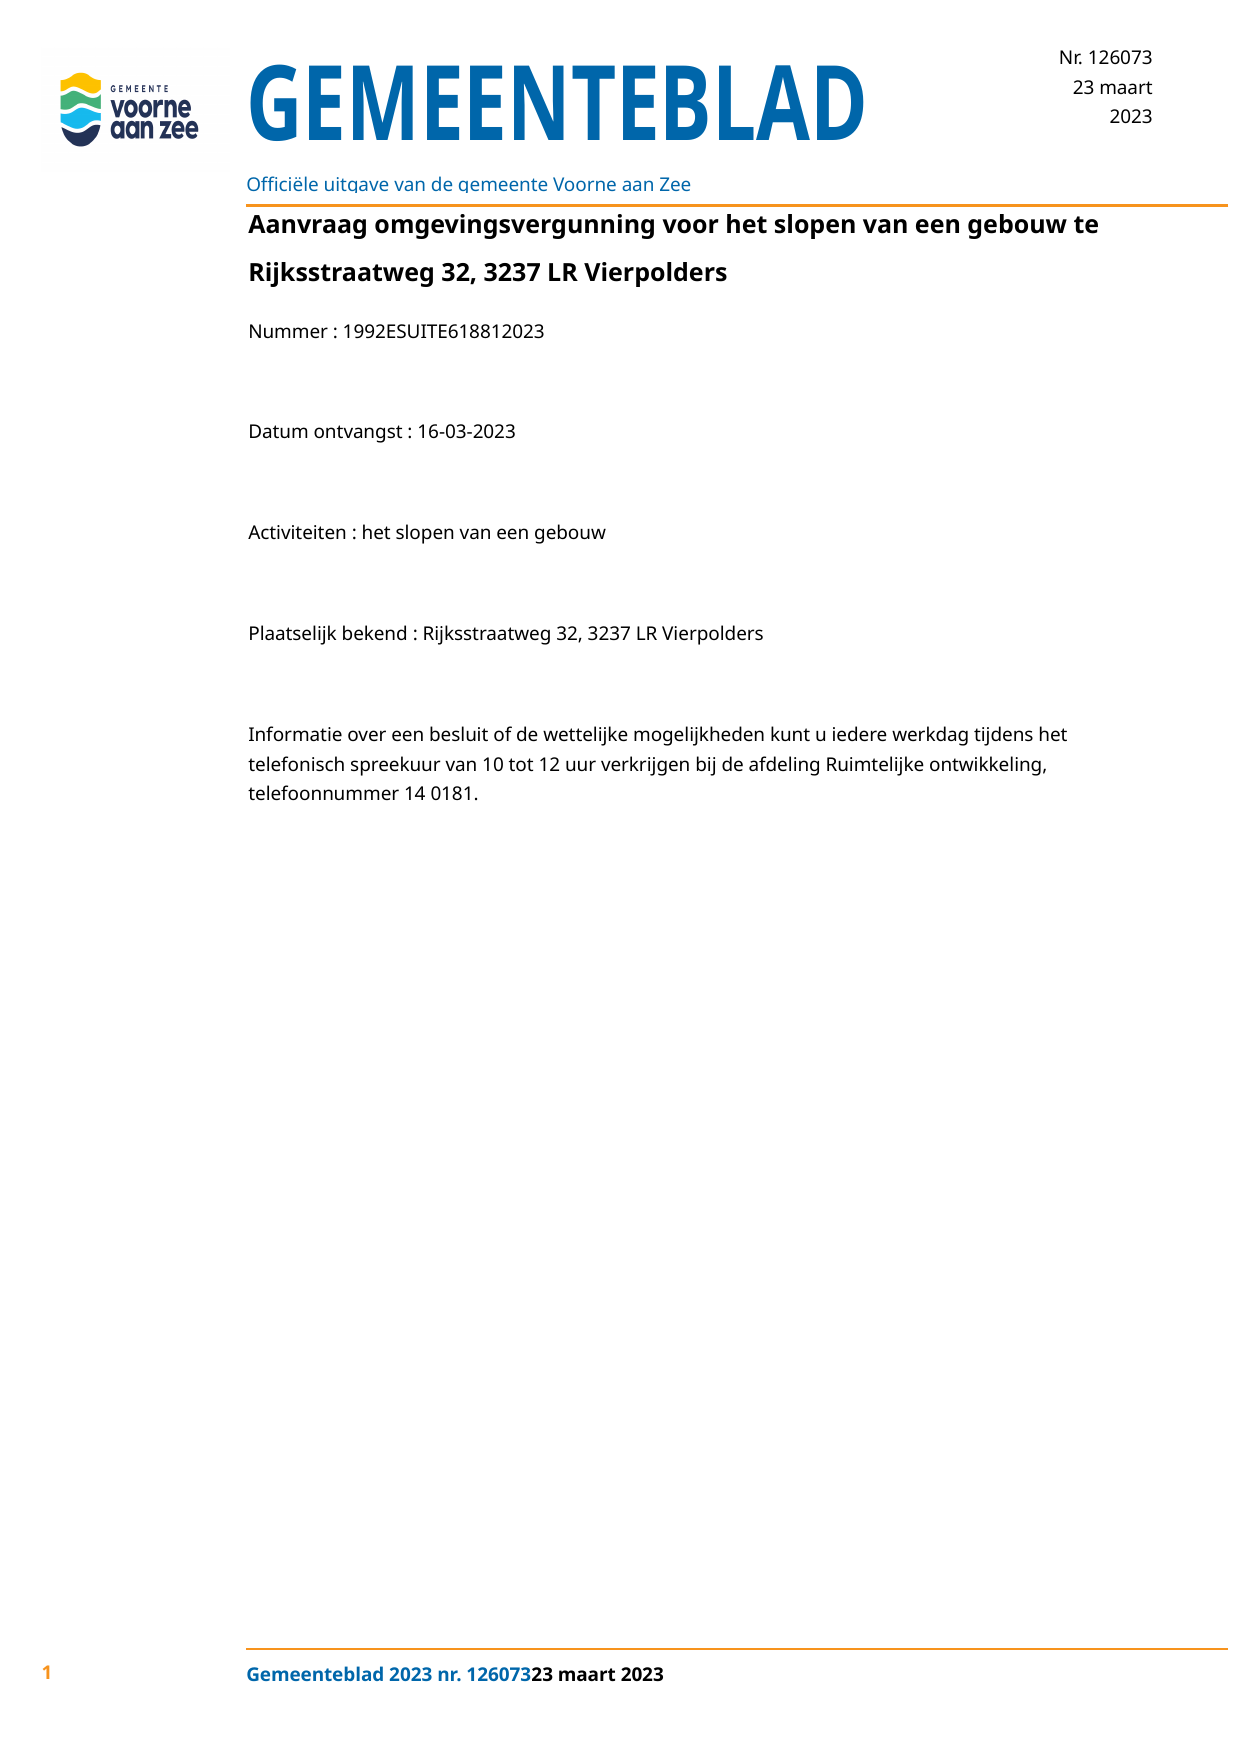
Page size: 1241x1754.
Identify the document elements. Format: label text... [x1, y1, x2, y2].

text Datum ontvangst : 16-03-2023 [248, 419, 1152, 444]
picture [41, 47, 231, 172]
text Plaatselijk bekend : Rijksstraatweg 32, 3237 LR Vierpolders [248, 620, 1152, 646]
text Informatie over een besluit of de wettelijke mogelijkheden kunt u iedere werkdag tijdens het telefonisch spreekuur van 10 tot 12 uur verkrijgen bij de afdeling Ruimtelijke ontwikkeling, telefoonnummer 14 0181. [248, 721, 1152, 806]
text Activiteiten : het slopen van een gebouw [248, 519, 1152, 545]
text Nummer : 1992ESUITE618812023 [248, 318, 1152, 344]
text Aanvraag omgevingsvergunning voor het slopen van een gebouw te Rijksstraatweg 32, 3237 LR Vierpolders [248, 207, 1152, 288]
